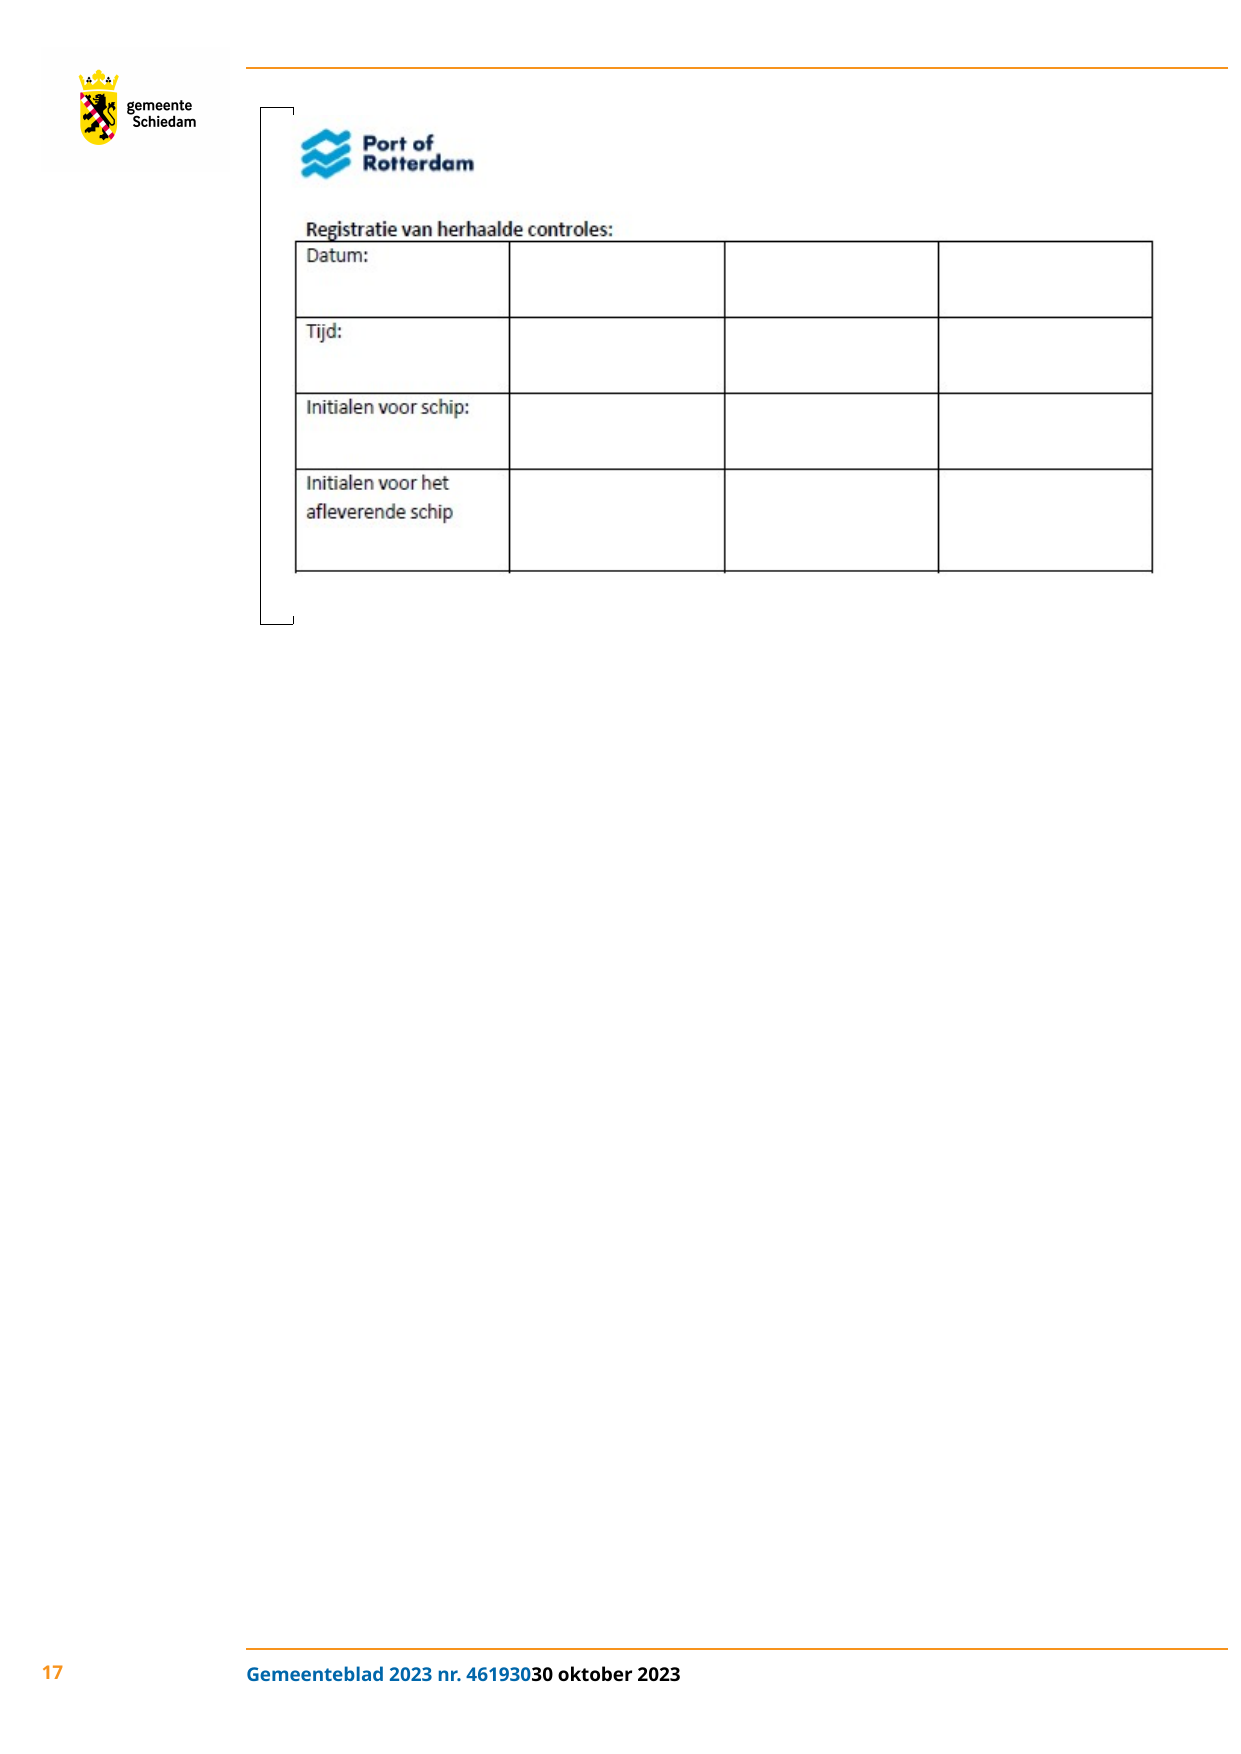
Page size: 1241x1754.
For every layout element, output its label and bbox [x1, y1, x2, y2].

picture [41, 47, 231, 172]
picture [268, 115, 1173, 616]
